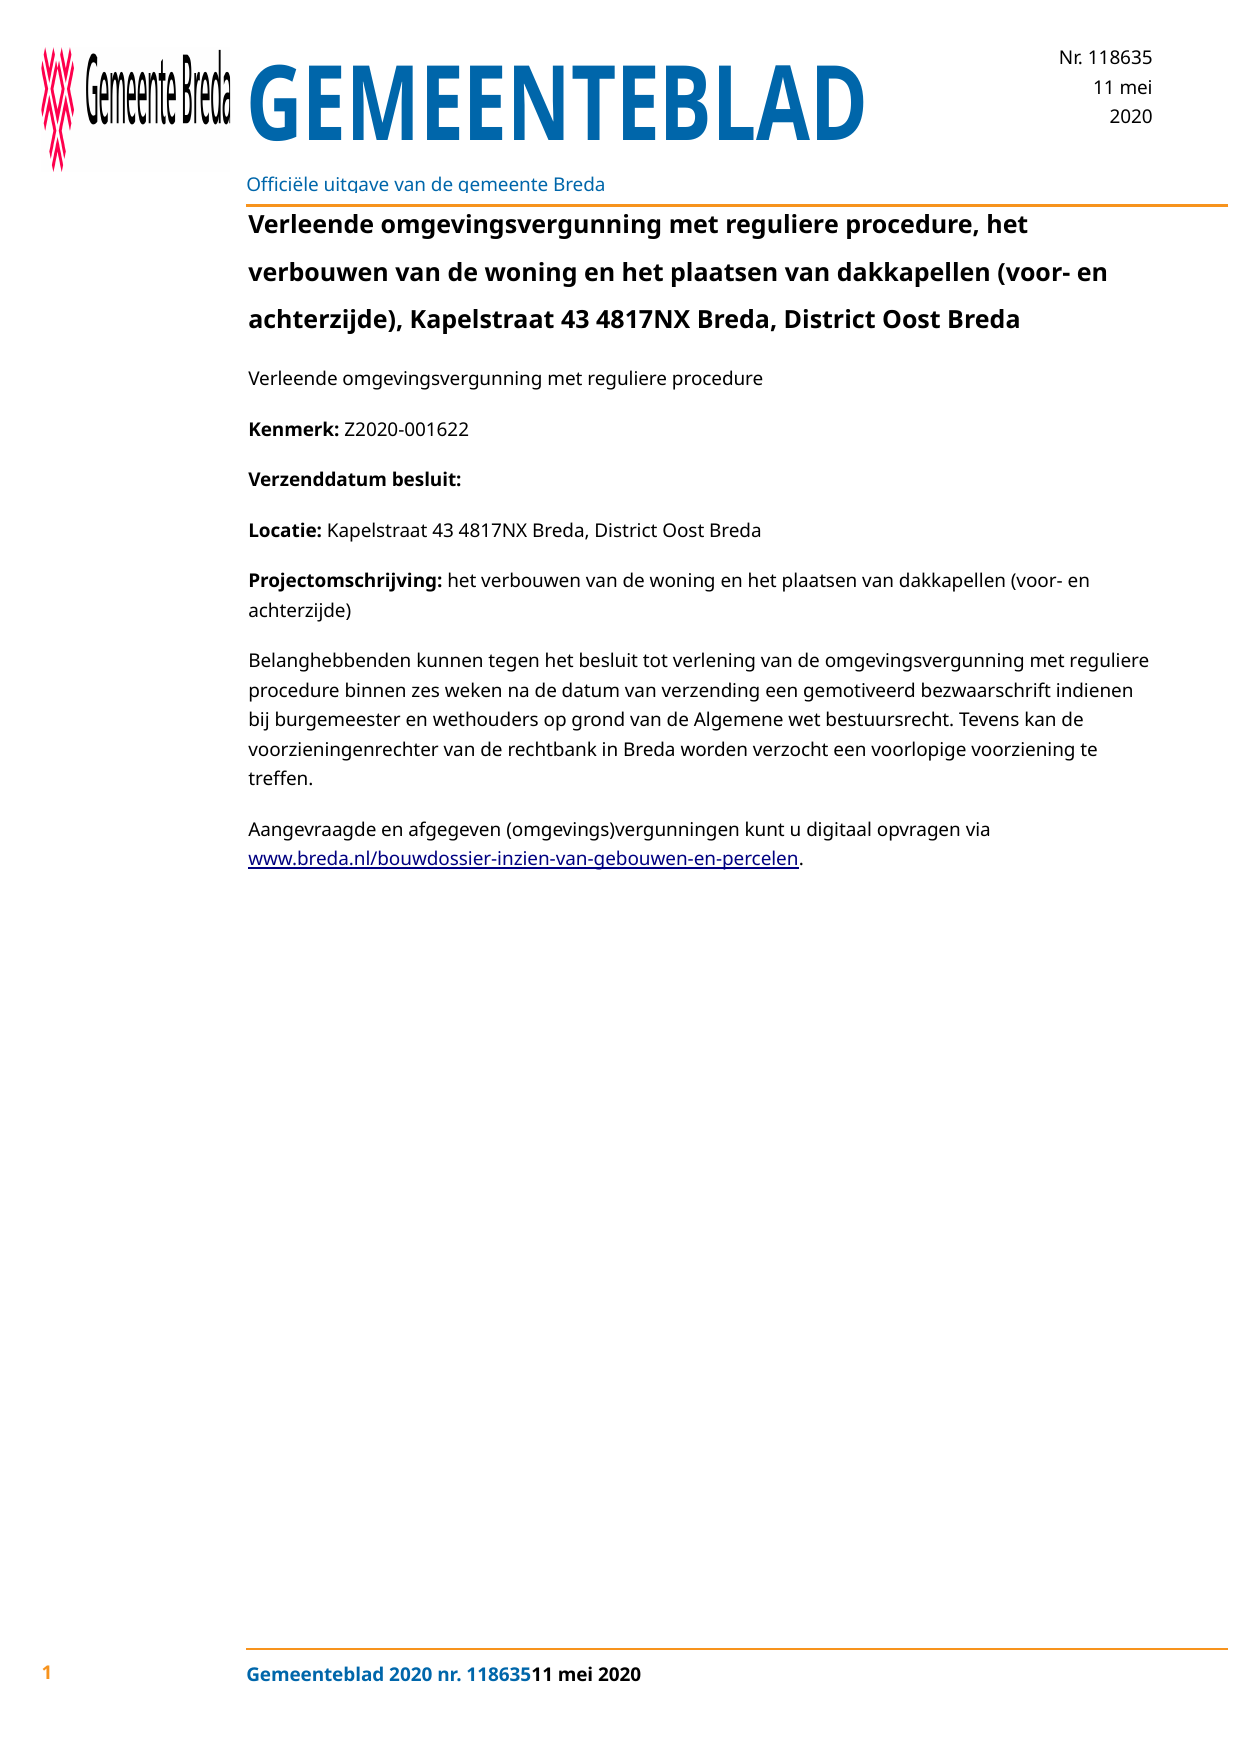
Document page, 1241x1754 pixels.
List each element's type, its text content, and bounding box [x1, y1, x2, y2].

text Verzenddatum besluit: [248, 466, 1152, 492]
text Verleende omgevingsvergunning met reguliere procedure [248, 366, 1152, 391]
text Locatie: Kapelstraat 43 4817NX Breda, District Oost Breda [248, 517, 1152, 542]
text Kenmerk: Z2020-001622 [248, 416, 1152, 442]
text Aangevraagde en afgegeven (omgevings)vergunningen kunt u digitaal opvragen via www.breda.nl/bouwdossier-inzien-van-gebouwen-en-percelen. [248, 816, 1152, 871]
text Projectomschrijving: het verbouwen van de woning en het plaatsen van dakkapellen (voor- en achterzijde) [248, 567, 1152, 622]
text Belanghebbenden kunnen tegen het besluit tot verlening van de omgevingsvergunning met reguliere procedure binnen zes weken na de datum van verzending een gemotiveerd bezwaarschrift indienen bij burgemeester en wethouders op grond van de Algemene wet bestuursrecht. Tevens kan de voorzieningenrechter van de rechtbank in Breda worden verzocht een voorlopige voorziening te treffen. [248, 647, 1152, 791]
picture [41, 47, 231, 172]
text Verleende omgevingsvergunning met reguliere procedure, het verbouwen van de woning en het plaatsen van dakkapellen (voor- en achterzijde), Kapelstraat 43 4817NX Breda, District Oost Breda [248, 207, 1152, 336]
